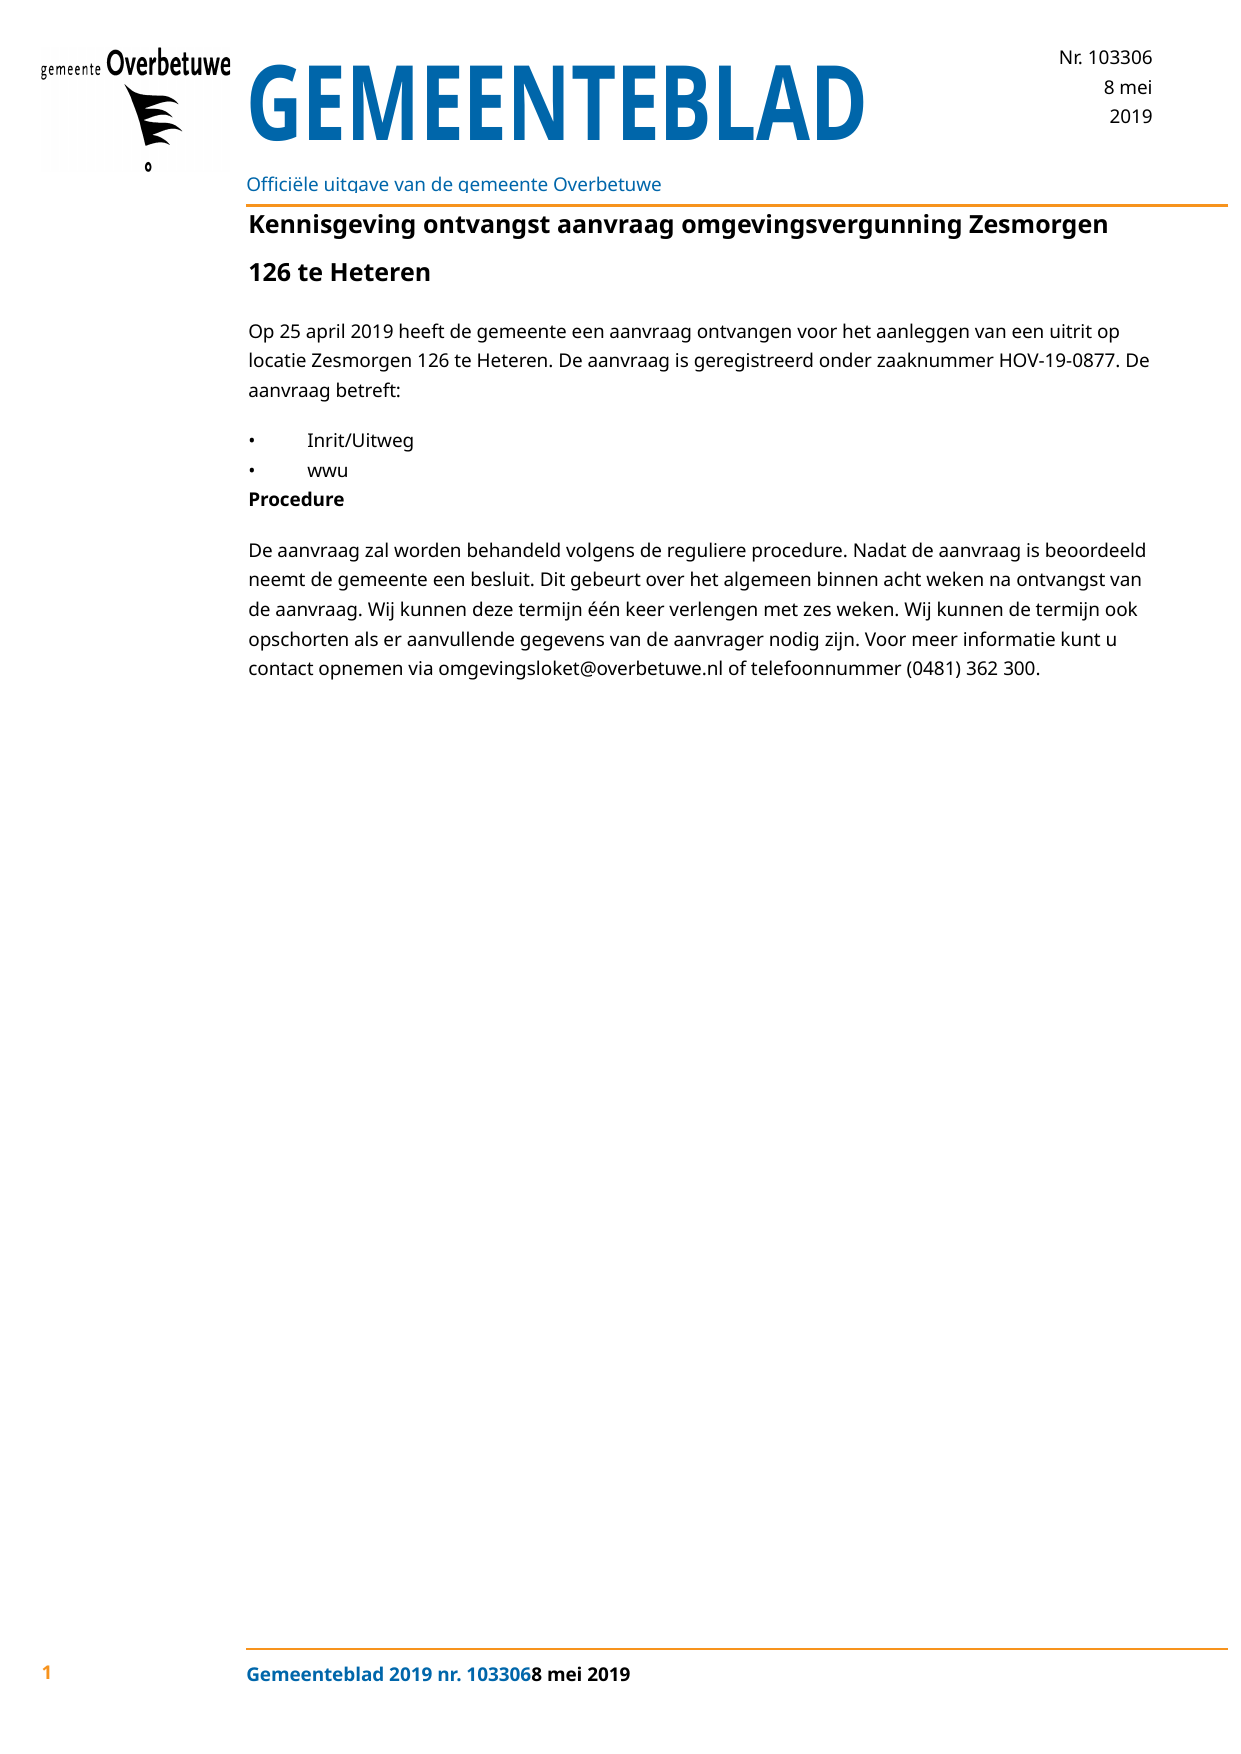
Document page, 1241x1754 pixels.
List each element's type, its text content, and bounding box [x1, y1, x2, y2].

list wwu [248, 457, 1152, 483]
text Procedure [248, 487, 1152, 512]
text De aanvraag zal worden behandeld volgens de reguliere procedure. Nadat de aanvraag is beoordeeld neemt de gemeente een besluit. Dit gebeurt over het algemeen binnen acht weken na ontvangst van de aanvraag. Wij kunnen deze termijn één keer verlengen met zes weken. Wij kunnen de termijn ook opschorten als er aanvullende gegevens van de aanvrager nodig zijn. Voor meer informatie kunt u contact opnemen via omgevingsloket@overbetuwe.nl of telefoonnummer (0481) 362 300. [248, 537, 1152, 681]
text Kennisgeving ontvangst aanvraag omgevingsvergunning Zesmorgen 126 te Heteren [248, 207, 1152, 288]
picture [41, 47, 231, 172]
text Op 25 april 2019 heeft de gemeente een aanvraag ontvangen voor het aanleggen van een uitrit op locatie Zesmorgen 126 te Heteren. De aanvraag is geregistreerd onder zaaknummer HOV-19-0877. De aanvraag betreft: [248, 318, 1152, 403]
list Inrit/Uitweg [248, 427, 1152, 453]
